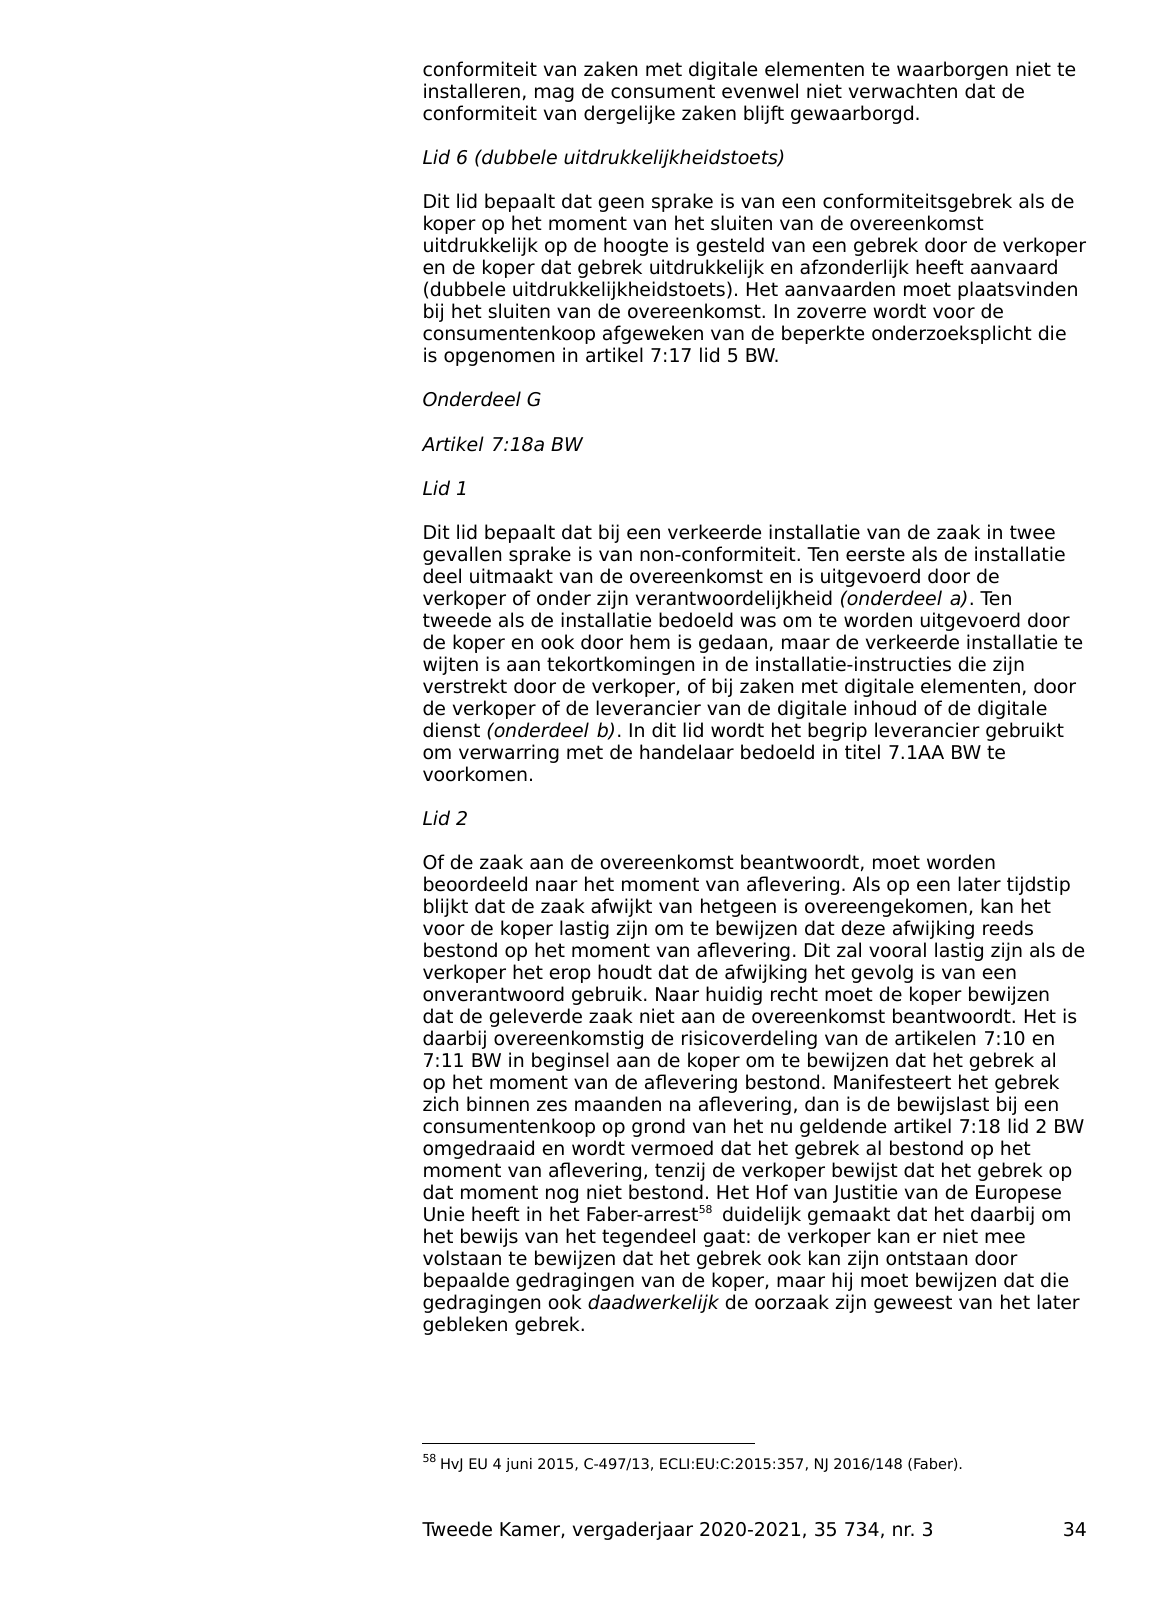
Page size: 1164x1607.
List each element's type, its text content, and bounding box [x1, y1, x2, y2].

subtitle Lid 6 (dubbele uitdrukkelijkheidstoets) [422, 147, 1087, 169]
subtitle Lid 2 [422, 808, 1087, 830]
subtitle Lid 1 [422, 478, 1087, 500]
text conformiteit van zaken met digitale elementen te waarborgen niet te installeren, mag de consument evenwel niet verwachten dat de conformiteit van dergelijke zaken blijft gewaarborgd. [422, 59, 1087, 125]
subtitle Onderdeel G [422, 389, 1087, 411]
text Of de zaak aan de overeenkomst beantwoordt, moet worden beoordeeld naar het moment van aflevering. Als op een later tijdstip blijkt dat de zaak afwijkt van hetgeen is overeengekomen, kan het voor de koper lastig zijn om te bewijzen dat deze afwijking reeds bestond op het moment van aflevering. Dit zal vooral lastig zijn als de verkoper het erop houdt dat de afwijking het gevolg is van een onverantwoord gebruik. Naar huidig recht moet de koper bewijzen dat de geleverde zaak niet aan de overeenkomst beantwoordt. Het is daarbij overeenkomstig de risicoverdeling van de artikelen 7:10 en 7:11 BW in beginsel aan de koper om te bewijzen dat het gebrek al op het moment van de aflevering bestond. Manifesteert het gebrek zich binnen zes maanden na aflevering, dan is de bewijslast bij een consumentenkoop op grond van het nu geldende artikel 7:18 lid 2 BW omgedraaid en wordt vermoed dat het gebrek al bestond op het moment van aflevering, tenzij de verkoper bewijst dat het gebrek op dat moment nog niet bestond. Het Hof van Justitie van de Europese Unie heeft in het Faber-arrest duidelijk gemaakt dat het daarbij om het bewijs van het tegendeel gaat: de verkoper kan er niet mee volstaan te bewijzen dat het gebrek ook kan zijn ontstaan door bepaalde gedragingen van de koper, maar hij moet bewijzen dat die gedragingen ook daadwerkelijk de oorzaak zijn geweest van het later gebleken gebrek. [422, 852, 1087, 1336]
text HvJ EU 4 juni 2015, C-497/13, ECLI:EU:C:2015:357, NJ 2016/148 (Faber). [422, 1452, 1087, 1474]
text Dit lid bepaalt dat geen sprake is van een conformiteitsgebrek als de koper op het moment van het sluiten van de overeenkomst uitdrukkelijk op de hoogte is gesteld van een gebrek door de verkoper en de koper dat gebrek uitdrukkelijk en afzonderlijk heeft aanvaard (dubbele uitdrukkelijkheidstoets). Het aanvaarden moet plaatsvinden bij het sluiten van de overeenkomst. In zoverre wordt voor de consumentenkoop afgeweken van de beperkte onderzoeksplicht die is opgenomen in artikel 7:17 lid 5 BW. [422, 191, 1087, 367]
subtitle Artikel 7:18a BW [422, 433, 1087, 456]
text Dit lid bepaalt dat bij een verkeerde installatie van de zaak in twee gevallen sprake is van non-conformiteit. Ten eerste als de installatie deel uitmaakt van de overeenkomst en is uitgevoerd door de verkoper of onder zijn verantwoordelijkheid (onderdeel a). Ten tweede als de installatie bedoeld was om te worden uitgevoerd door de koper en ook door hem is gedaan, maar de verkeerde installatie te wijten is aan tekortkomingen in de installatie-instructies die zijn verstrekt door de verkoper, of bij zaken met digitale elementen, door de verkoper of de leverancier van de digitale inhoud of de digitale dienst (onderdeel b). In dit lid wordt het begrip leverancier gebruikt om verwarring met de handelaar bedoeld in titel 7.1AA BW te voorkomen. [422, 522, 1087, 786]
